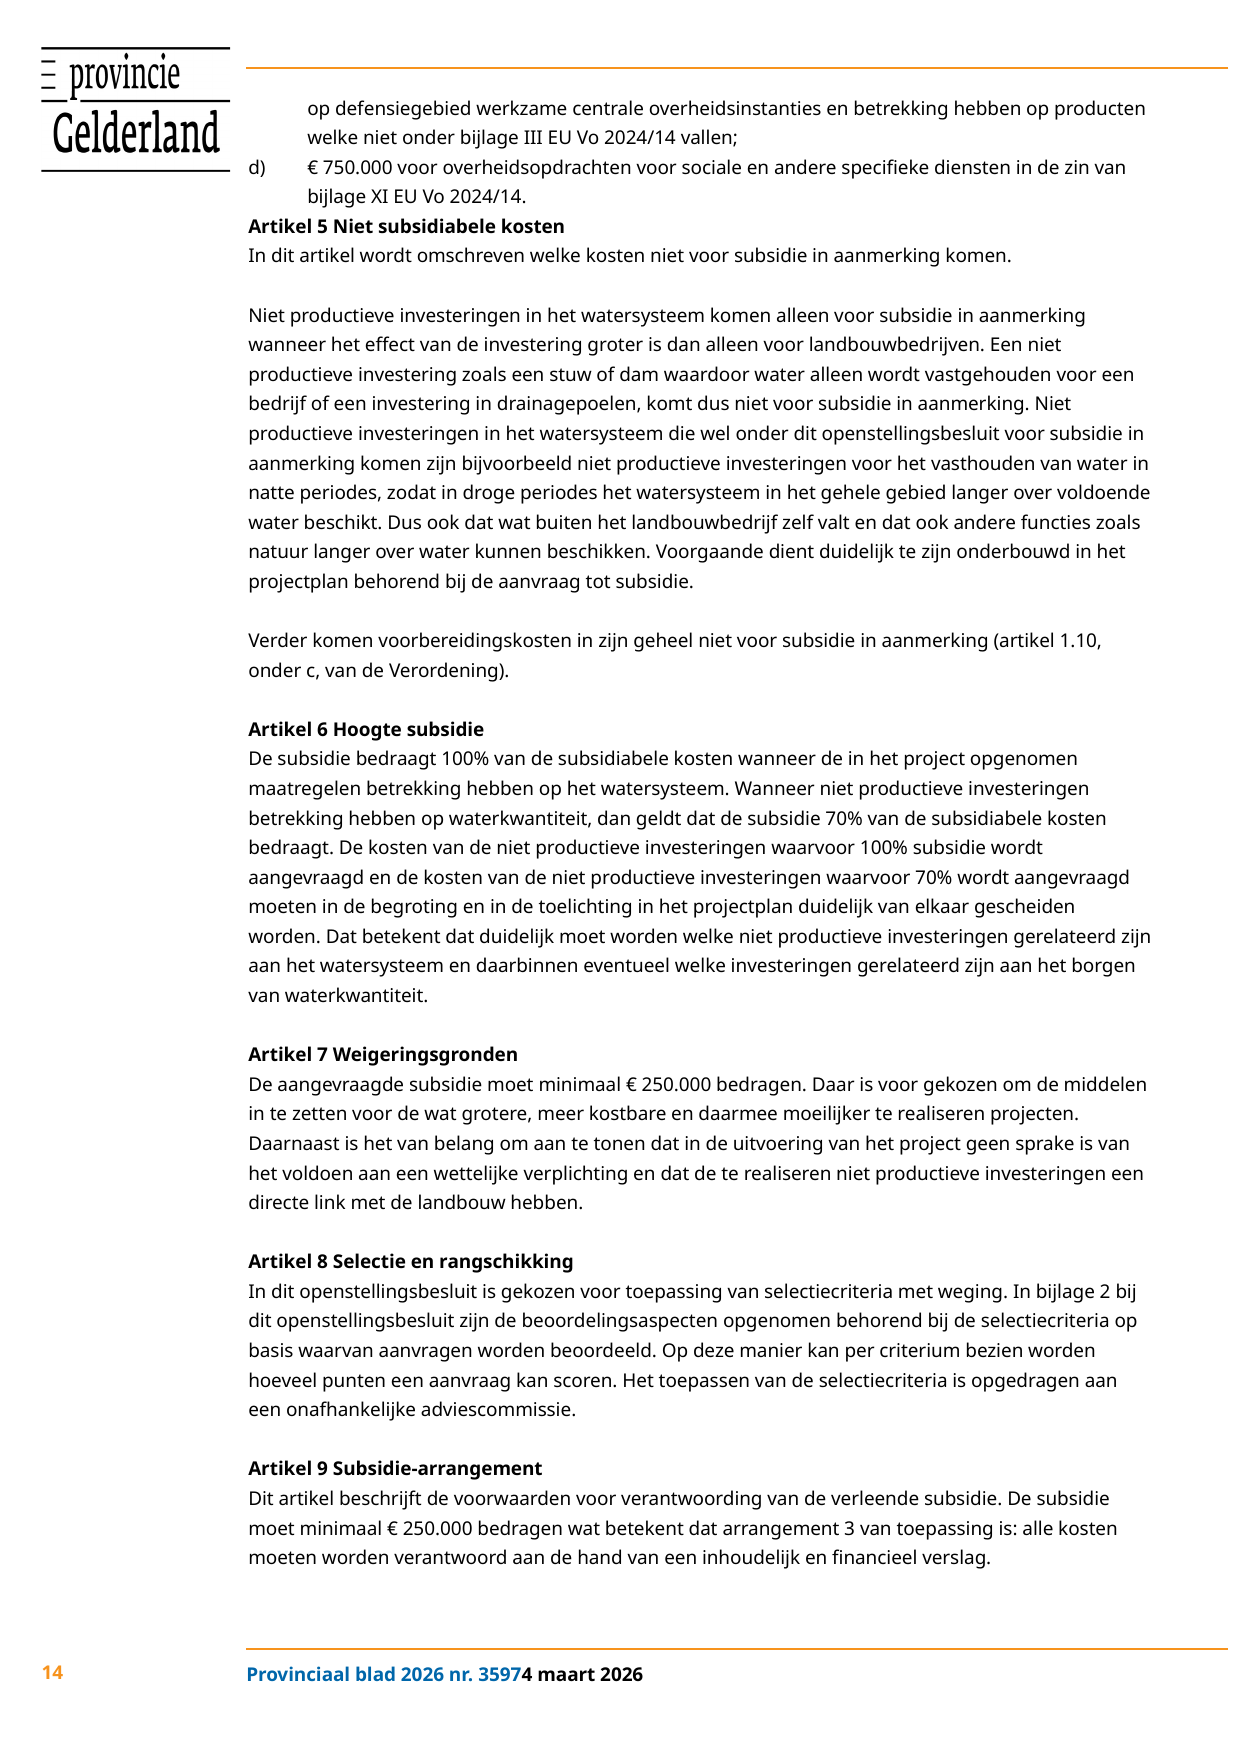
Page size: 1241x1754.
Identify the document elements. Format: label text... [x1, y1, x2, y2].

text Artikel 8 Selectie en rangschikking [248, 1248, 1152, 1274]
picture [41, 47, 231, 172]
text In dit artikel wordt omschreven welke kosten niet voor subsidie in aanmerking komen. [248, 243, 1152, 268]
text De aangevraagde subsidie moet minimaal € 250.000 bedragen. Daar is voor gekozen om de middelen in te zetten voor de wat grotere, meer kostbare en daarmee moeilijker te realiseren projecten. Daarnaast is het van belang om aan te tonen dat in de uitvoering van het project geen sprake is van het voldoen aan een wettelijke verplichting en dat de te realiseren niet productieve investeringen een directe link met de landbouw hebben. [248, 1071, 1152, 1215]
text Artikel 5 Niet subsidiabele kosten [248, 213, 1152, 239]
text Dit artikel beschrijft de voorwaarden voor verantwoording van de verleende subsidie. De subsidie moet minimaal € 250.000 bedragen wat betekent dat arrangement 3 van toepassing is: alle kosten moeten worden verantwoord aan de hand van een inhoudelijk en financieel verslag. [248, 1485, 1152, 1570]
text De subsidie bedraagt 100% van de subsidiabele kosten wanneer de in het project opgenomen maatregelen betrekking hebben op het watersysteem. Wanneer niet productieve investeringen betrekking hebben op waterkwantiteit, dan geldt dat de subsidie 70% van de subsidiabele kosten bedraagt. De kosten van de niet productieve investeringen waarvoor 100% subsidie wordt aangevraagd en de kosten van de niet productieve investeringen waarvoor 70% wordt aangevraagd moeten in de begroting en in de toelichting in het projectplan duidelijk van elkaar gescheiden worden. Dat betekent dat duidelijk moet worden welke niet productieve investeringen gerelateerd zijn aan het watersysteem en daarbinnen eventueel welke investeringen gerelateerd zijn aan het borgen van waterkwantiteit. [248, 746, 1152, 1008]
text In dit openstellingsbesluit is gekozen voor toepassing van selectiecriteria met weging. In bijlage 2 bij dit openstellingsbesluit zijn de beoordelingsaspecten opgenomen behorend bij de selectiecriteria op basis waarvan aanvragen worden beoordeeld. Op deze manier kan per criterium bezien worden hoeveel punten een aanvraag kan scoren. Het toepassen van de selectiecriteria is opgedragen aan een onafhankelijke adviescommissie. [248, 1278, 1152, 1422]
text Artikel 9 Subsidie-arrangement [248, 1456, 1152, 1481]
text Verder komen voorbereidingskosten in zijn geheel niet voor subsidie in aanmerking (artikel 1.10, onder c, van de Verordening). [248, 627, 1152, 683]
text Artikel 6 Hoogte subsidie [248, 716, 1152, 742]
list op defensiegebied werkzame centrale overheidsinstanties en betrekking hebben op producten welke niet onder bijlage III EU Vo 2024/14 vallen; [248, 95, 1152, 150]
list € 750.000 voor overheidsopdrachten voor sociale en andere specifieke diensten in de zin van bijlage XI EU Vo 2024/14. [248, 154, 1152, 209]
text Artikel 7 Weigeringsgronden [248, 1041, 1152, 1067]
text Niet productieve investeringen in het watersysteem komen alleen voor subsidie in aanmerking wanneer het effect van de investering groter is dan alleen voor landbouwbedrijven. Een niet productieve investering zoals een stuw of dam waardoor water alleen wordt vastgehouden voor een bedrijf of een investering in drainagepoelen, komt dus niet voor subsidie in aanmerking. Niet productieve investeringen in het watersysteem die wel onder dit openstellingsbesluit voor subsidie in aanmerking komen zijn bijvoorbeeld niet productieve investeringen voor het vasthouden van water in natte periodes, zodat in droge periodes het watersysteem in het gehele gebied langer over voldoende water beschikt. Dus ook dat wat buiten het landbouwbedrijf zelf valt en dat ook andere functies zoals natuur langer over water kunnen beschikken. Voorgaande dient duidelijk te zijn onderbouwd in het projectplan behorend bij de aanvraag tot subsidie. [248, 302, 1152, 594]
